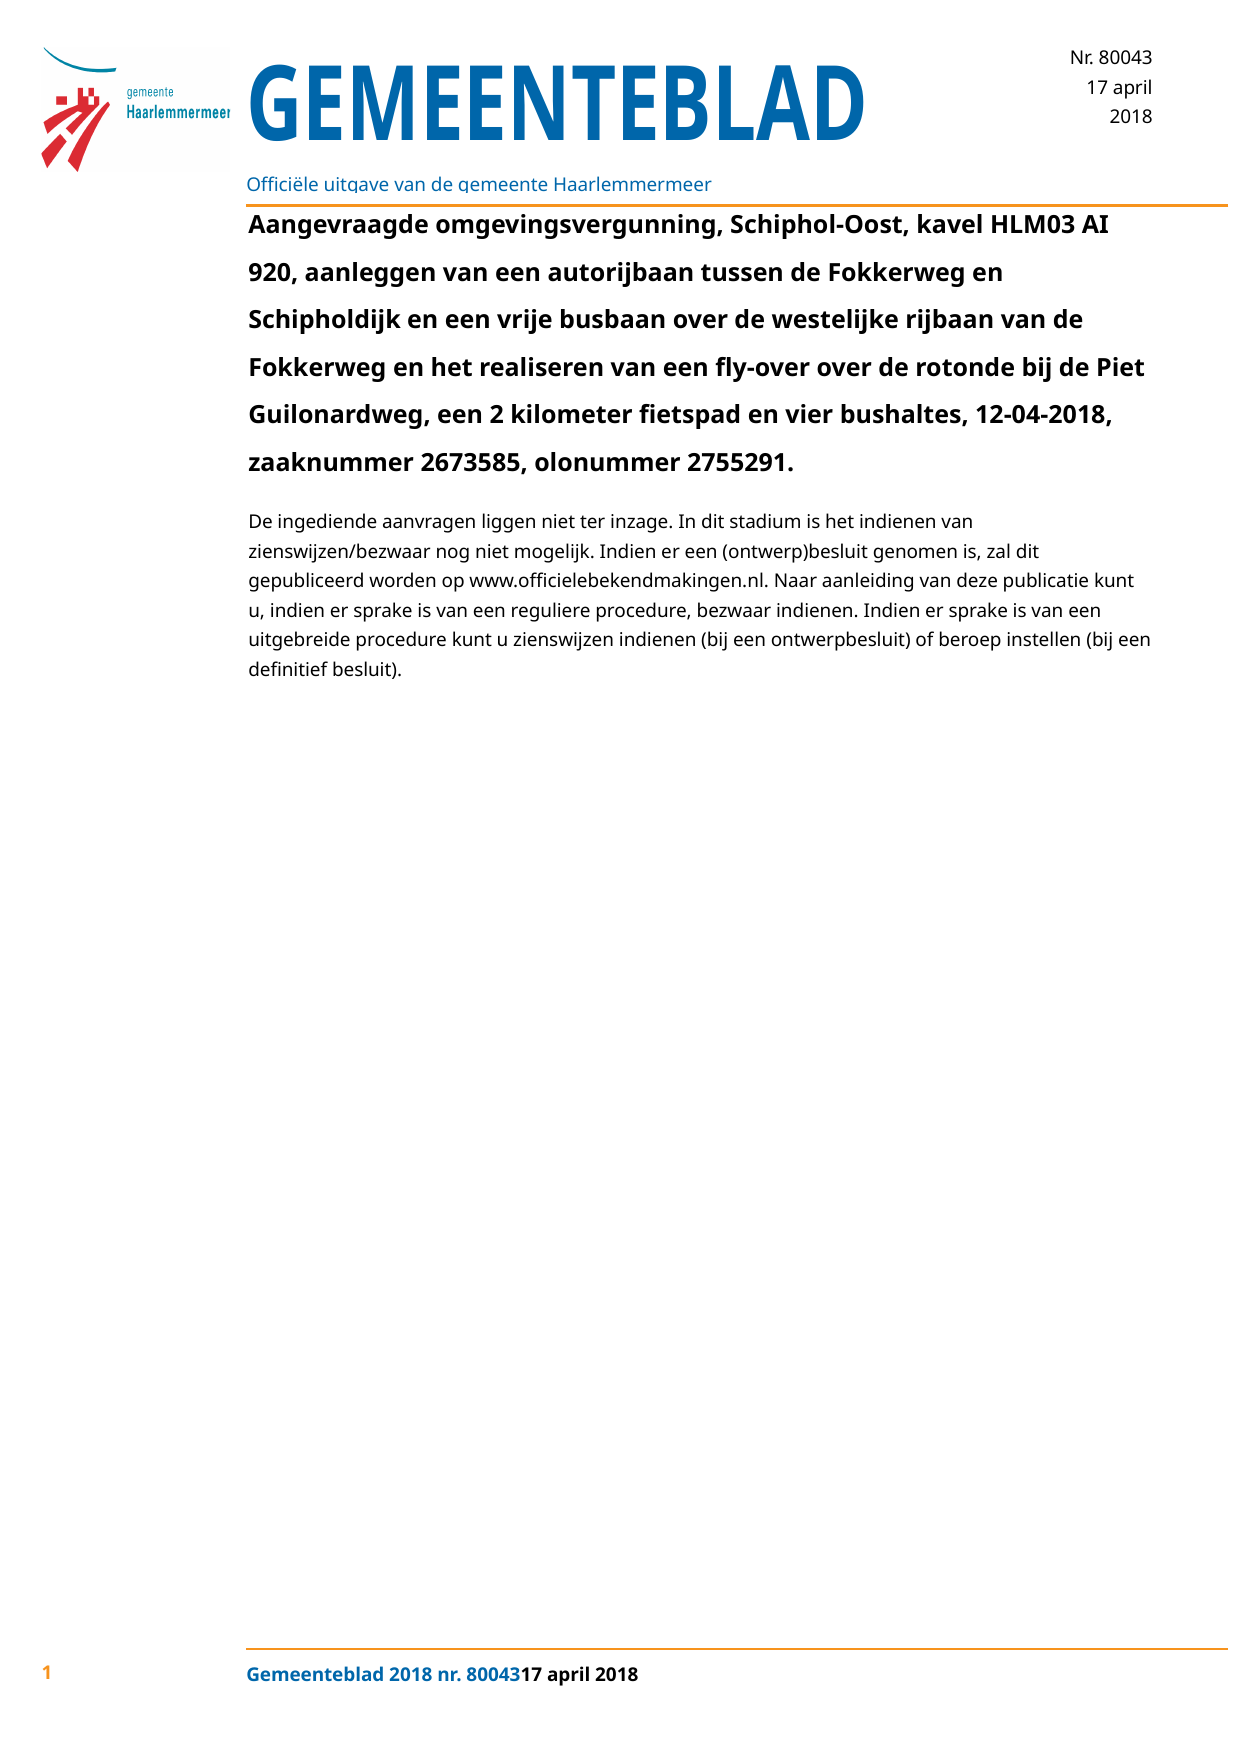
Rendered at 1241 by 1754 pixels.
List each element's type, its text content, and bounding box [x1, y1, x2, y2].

picture [41, 47, 231, 172]
text Aangevraagde omgevingsvergunning, Schiphol-Oost, kavel HLM03 AI 920, aanleggen van een autorijbaan tussen de Fokkerweg en Schipholdijk en een vrije busbaan over de westelijke rijbaan van de Fokkerweg en het realiseren van een fly-over over de rotonde bij de Piet Guilonardweg, een 2 kilometer fietspad en vier bushaltes, 12-04-2018, zaaknummer 2673585, olonummer 2755291. [248, 207, 1152, 479]
text De ingediende aanvragen liggen niet ter inzage. In dit stadium is het indienen van zienswijzen/bezwaar nog niet mogelijk. Indien er een (ontwerp)besluit genomen is, zal dit gepubliceerd worden op www.officielebekendmakingen.nl. Naar aanleiding van deze publicatie kunt u, indien er sprake is van een reguliere procedure, bezwaar indienen. Indien er sprake is van een uitgebreide procedure kunt u zienswijzen indienen (bij een ontwerpbesluit) of beroep instellen (bij een definitief besluit). [248, 508, 1152, 682]
